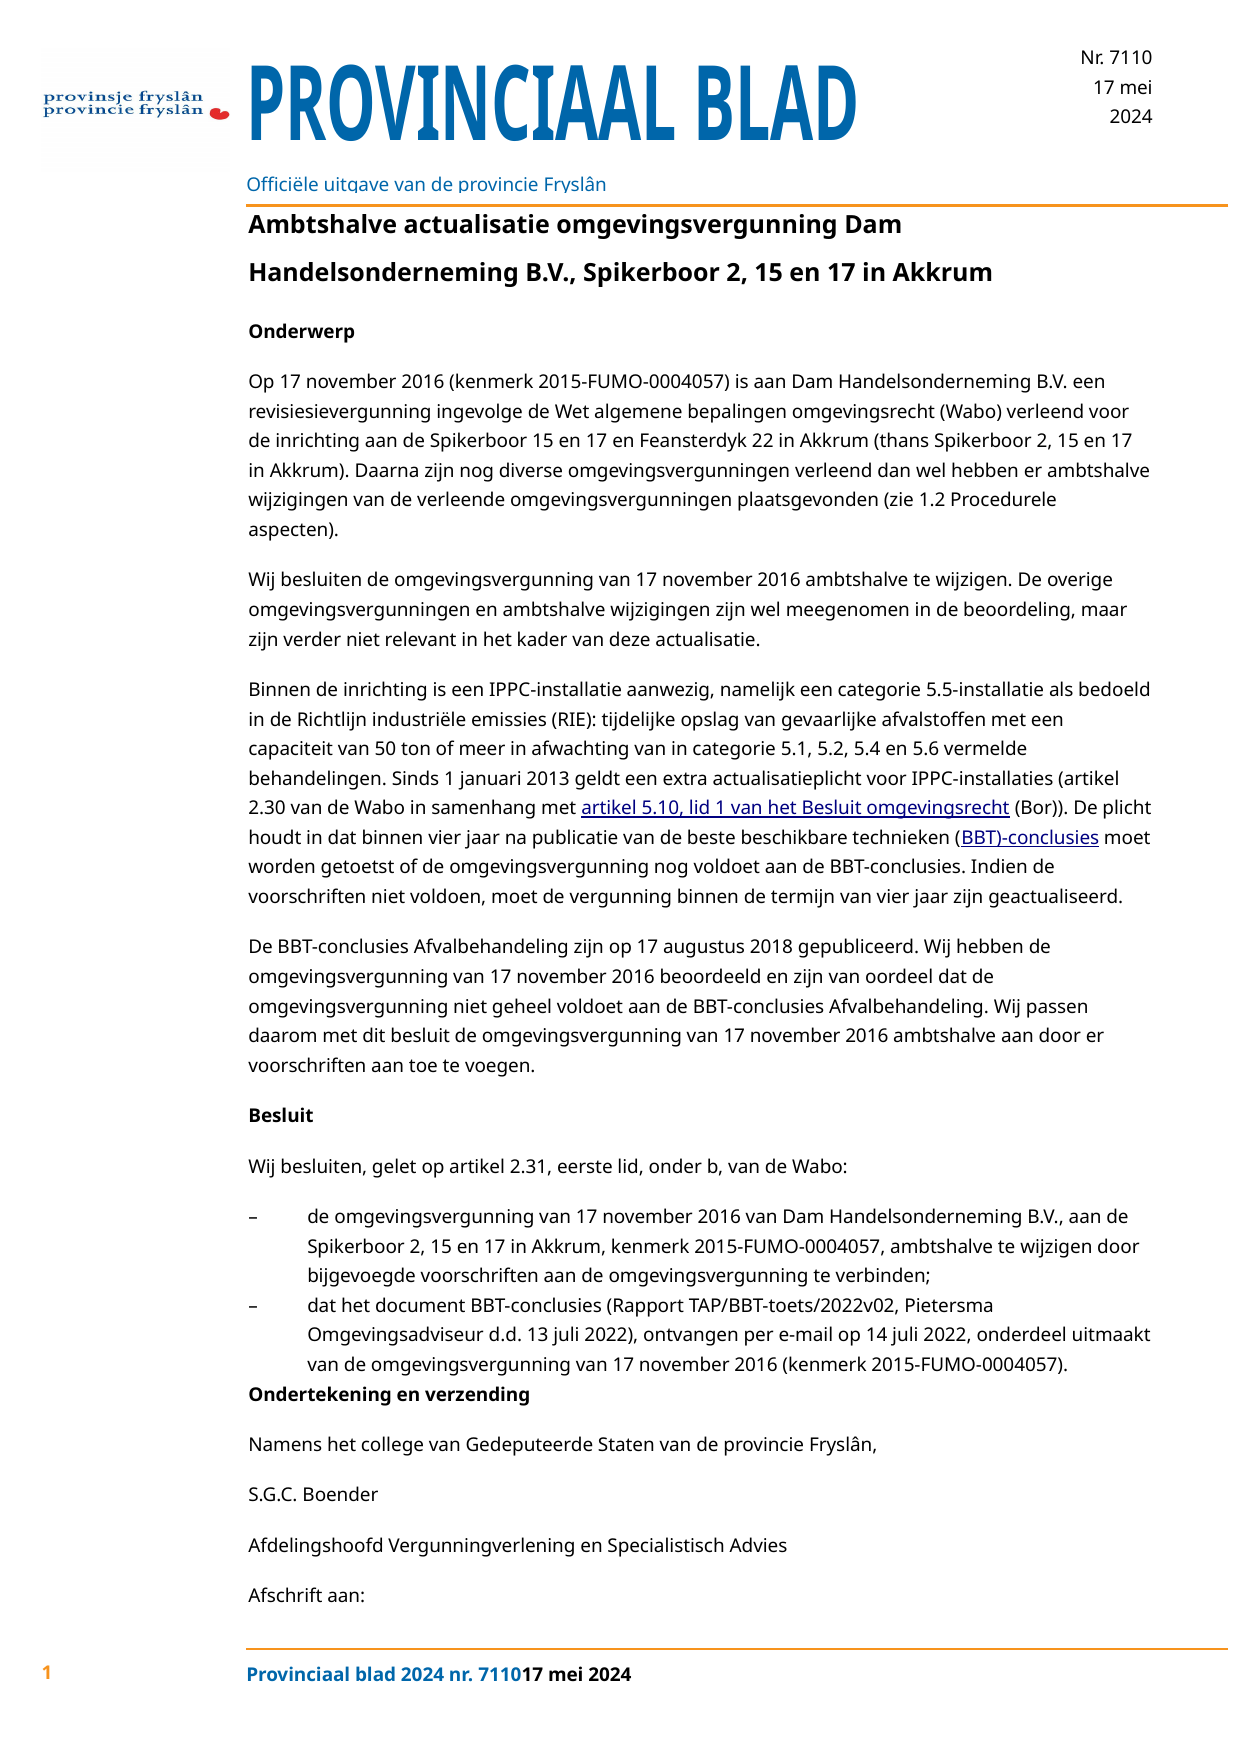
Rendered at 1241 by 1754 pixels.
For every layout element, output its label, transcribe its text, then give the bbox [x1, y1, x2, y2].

text Wij besluiten de omgevingsvergunning van 17 november 2016 ambtshalve te wijzigen. De overige omgevingsvergunningen en ambtshalve wijzigingen zijn wel meegenomen in de beoordeling, maar zijn verder niet relevant in het kader van deze actualisatie. [248, 567, 1152, 652]
text Binnen de inrichting is een IPPC-installatie aanwezig, namelijk een categorie 5.5-installatie als bedoeld in de Richtlijn industriële emissies (RIE): tijdelijke opslag van gevaarlijke afvalstoffen met een capaciteit van 50 ton of meer in afwachting van in categorie 5.1, 5.2, 5.4 en 5.6 vermelde behandelingen. Sinds 1 januari 2013 geldt een extra actualisatieplicht voor IPPC-installaties (artikel 2.30 van de Wabo in samenhang met artikel 5.10, lid 1 van het Besluit omgevingsrecht (Bor)). De plicht houdt in dat binnen vier jaar na publicatie van de beste beschikbare technieken (BBT)-conclusies moet worden getoetst of de omgevingsvergunning nog voldoet aan de BBT-conclusies. Indien de voorschriften niet voldoen, moet de vergunning binnen de termijn van vier jaar zijn geactualiseerd. [248, 676, 1152, 909]
text Besluit [248, 1102, 1152, 1128]
text Namens het college van Gedeputeerde Staten van de provincie Fryslân, [248, 1431, 1152, 1457]
text Onderwerp [248, 318, 1152, 344]
list dat het document BBT-conclusies (Rapport TAP/BBT-toets/2022v02, Pietersma Omgevingsadviseur d.d. 13 juli 2022), ontvangen per e-mail op 14 juli 2022, onderdeel uitmaakt van de omgevingsvergunning van 17 november 2016 (kenmerk 2015-FUMO-0004057). [248, 1292, 1152, 1377]
text Ambtshalve actualisatie omgevingsvergunning Dam Handelsonderneming B.V., Spikerboor 2, 15 en 17 in Akkrum [248, 207, 1152, 288]
text De BBT-conclusies Afvalbehandeling zijn op 17 augustus 2018 gepubliceerd. Wij hebben de omgevingsvergunning van 17 november 2016 beoordeeld en zijn van oordeel dat de omgevingsvergunning niet geheel voldoet aan de BBT-conclusies Afvalbehandeling. Wij passen daarom met dit besluit de omgevingsvergunning van 17 november 2016 ambtshalve aan door er voorschriften aan toe te voegen. [248, 934, 1152, 1078]
text Afdelingshoofd Vergunningverlening en Specialistisch Advies [248, 1532, 1152, 1558]
text Wij besluiten, gelet op artikel 2.31, eerste lid, onder b, van de Wabo: [248, 1153, 1152, 1179]
text Ondertekening en verzending [248, 1381, 1152, 1407]
text Op 17 november 2016 (kenmerk 2015-FUMO-0004057) is aan Dam Handelsonderneming B.V. een revisiesievergunning ingevolge de Wet algemene bepalingen omgevingsrecht (Wabo) verleend voor de inrichting aan de Spikerboor 15 en 17 en Feansterdyk 22 in Akkrum (thans Spikerboor 2, 15 en 17 in Akkrum). Daarna zijn nog diverse omgevingsvergunningen verleend dan wel hebben er ambtshalve wijzigingen van de verleende omgevingsvergunningen plaatsgevonden (zie 1.2 Procedurele aspecten). [248, 368, 1152, 542]
list de omgevingsvergunning van 17 november 2016 van Dam Handelsonderneming B.V., aan de Spikerboor 2, 15 en 17 in Akkrum, kenmerk 2015-FUMO-0004057, ambtshalve te wijzigen door bijgevoegde voorschriften aan de omgevingsvergunning te verbinden; [248, 1203, 1152, 1288]
picture [41, 47, 231, 172]
text Afschrift aan: [248, 1582, 1152, 1608]
text S.G.C. Boender [248, 1482, 1152, 1507]
